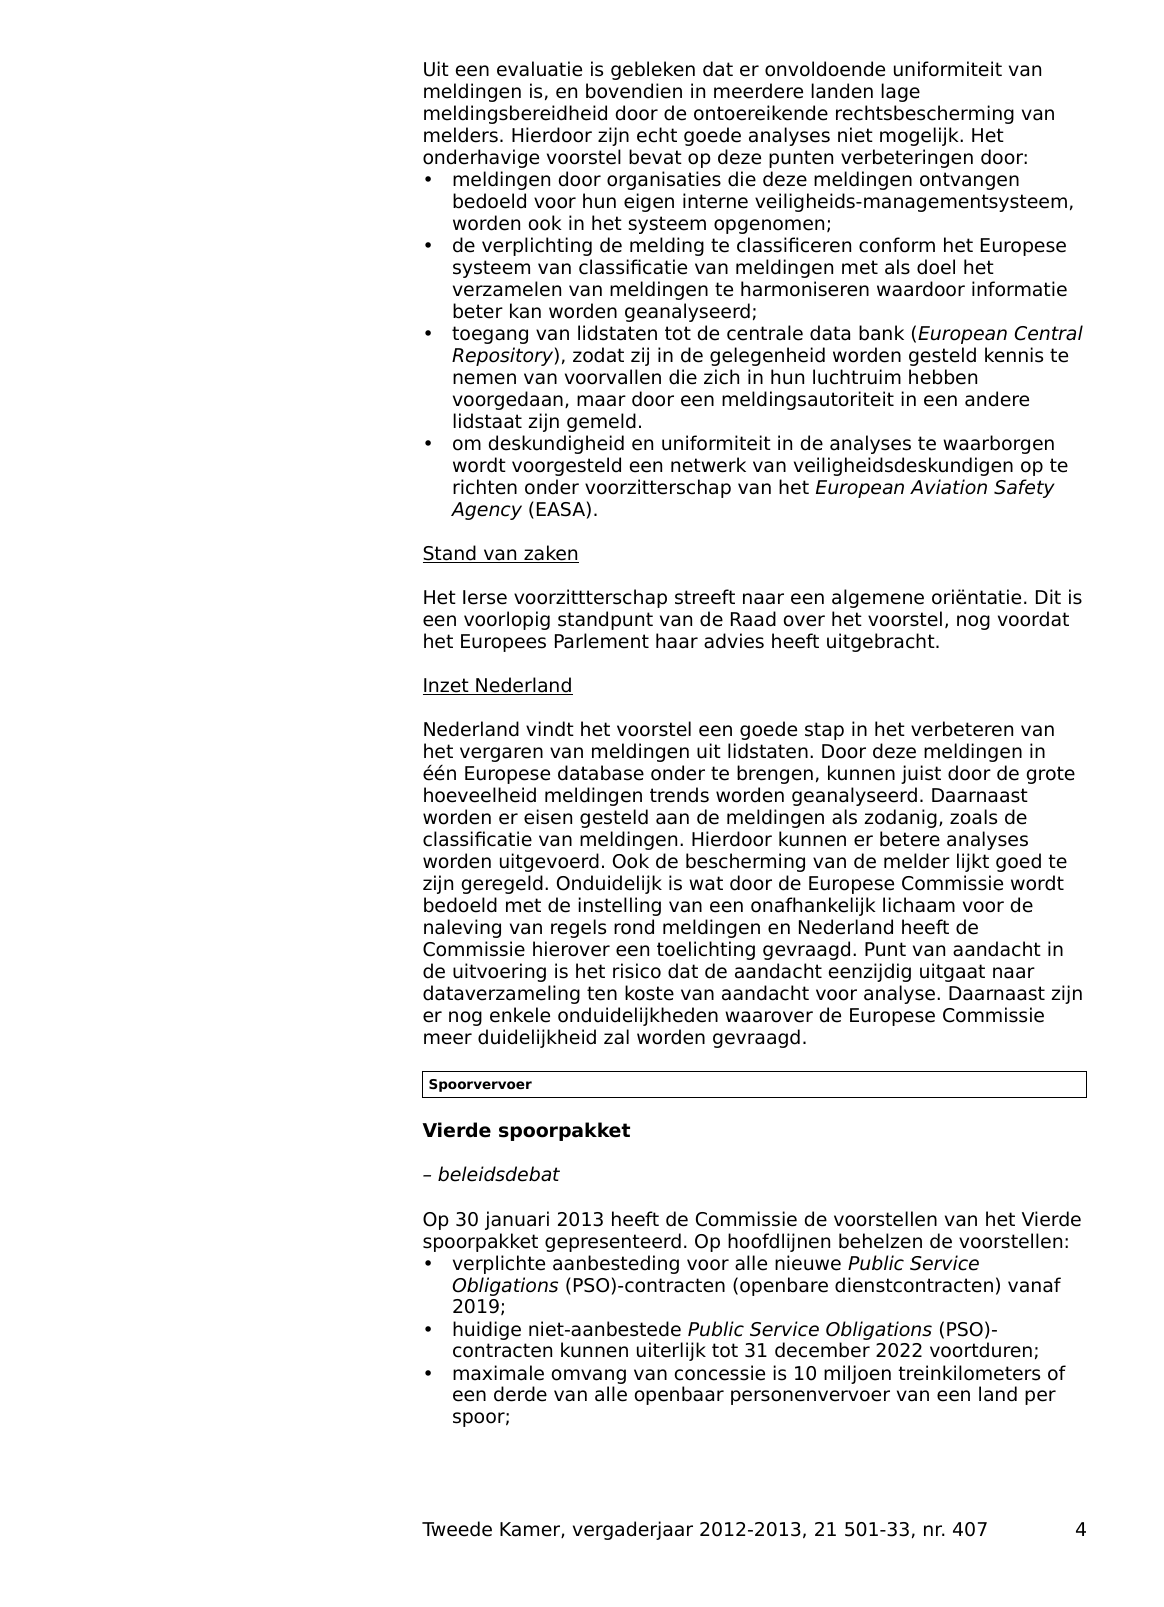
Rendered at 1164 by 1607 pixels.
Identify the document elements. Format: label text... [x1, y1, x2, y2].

subtitle Vierde spoorpakket [422, 1120, 1087, 1142]
text • meldingen door organisaties die deze meldingen ontvangen bedoeld voor hun eigen interne veiligheids-managementsysteem, worden ook in het systeem opgenomen; [422, 169, 1087, 235]
text • de verplichting de melding te classificeren conform het Europese systeem van classificatie van meldingen met als doel het verzamelen van meldingen te harmoniseren waardoor informatie beter kan worden geanalyseerd; [422, 235, 1087, 323]
text Nederland vindt het voorstel een goede stap in het verbeteren van het vergaren van meldingen uit lidstaten. Door deze meldingen in één Europese database onder te brengen, kunnen juist door de grote hoeveelheid meldingen trends worden geanalyseerd. Daarnaast worden er eisen gesteld aan de meldingen als zodanig, zoals de classificatie van meldingen. Hierdoor kunnen er betere analyses worden uitgevoerd. Ook de bescherming van de melder lijkt goed te zijn geregeld. Onduidelijk is wat door de Europese Commissie wordt bedoeld met de instelling van een onafhankelijk lichaam voor de naleving van regels rond meldingen en Nederland heeft de Commissie hierover een toelichting gevraagd. Punt van aandacht in de uitvoering is het risico dat de aandacht eenzijdig uitgaat naar dataverzameling ten koste van aandacht voor analyse. Daarnaast zijn er nog enkele onduidelijkheden waarover de Europese Commissie meer duidelijkheid zal worden gevraagd. [422, 719, 1087, 1049]
text • verplichte aanbesteding voor alle nieuwe Public Service Obligations (PSO)-contracten (openbare dienstcontracten) vanaf 2019; [422, 1252, 1087, 1318]
text Uit een evaluatie is gebleken dat er onvoldoende uniformiteit van meldingen is, en bovendien in meerdere landen lage meldingsbereidheid door de ontoereikende rechtsbescherming van melders. Hierdoor zijn echt goede analyses niet mogelijk. Het onderhavige voorstel bevat op deze punten verbeteringen door: [422, 59, 1087, 169]
table_header Spoorvervoer [423, 1072, 1086, 1097]
text • huidige niet-aanbestede Public Service Obligations (PSO)-contracten kunnen uiterlijk tot 31 december 2022 voortduren; [422, 1318, 1087, 1362]
text Op 30 januari 2013 heeft de Commissie de voorstellen van het Vierde spoorpakket gepresenteerd. Op hoofdlijnen behelzen de voorstellen: [422, 1208, 1087, 1252]
text Het Ierse voorzittterschap streeft naar een algemene oriëntatie. Dit is een voorlopig standpunt van de Raad over het voorstel, nog voordat het Europees Parlement haar advies heeft uitgebracht. [422, 587, 1087, 653]
text • toegang van lidstaten tot de centrale data bank (European Central Repository), zodat zij in de gelegenheid worden gesteld kennis te nemen van voorvallen die zich in hun luchtruim hebben voorgedaan, maar door een meldingsautoriteit in een andere lidstaat zijn gemeld. [422, 323, 1087, 433]
text • om deskundigheid en uniformiteit in de analyses te waarborgen wordt voorgesteld een netwerk van veiligheidsdeskundigen op te richten onder voorzitterschap van het European Aviation Safety Agency (EASA). [422, 433, 1087, 521]
subtitle Stand van zaken [422, 543, 1087, 565]
subtitle Inzet Nederland [422, 675, 1087, 697]
subtitle – beleidsdebat [422, 1164, 1087, 1186]
text • maximale omvang van concessie is 10 miljoen treinkilometers of een derde van alle openbaar personenvervoer van een land per spoor; [422, 1362, 1087, 1428]
